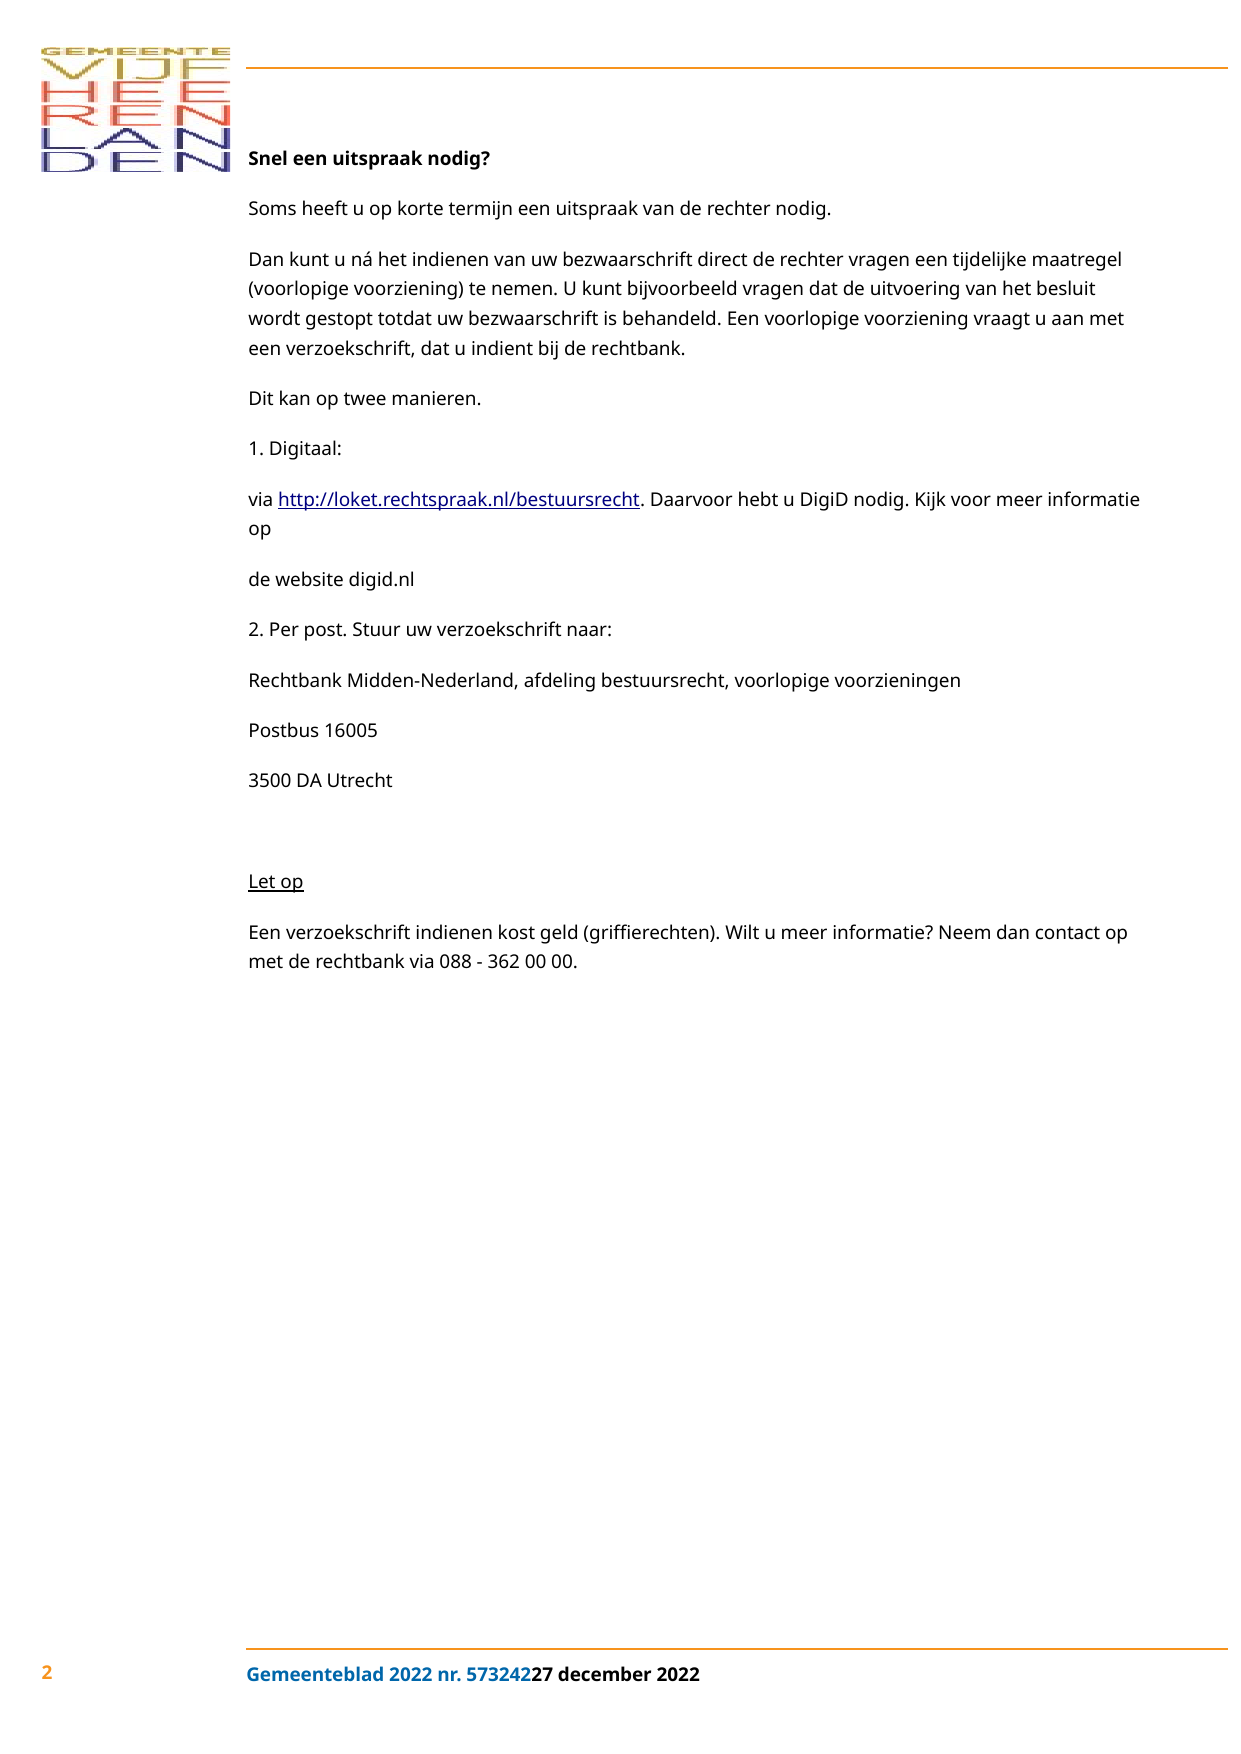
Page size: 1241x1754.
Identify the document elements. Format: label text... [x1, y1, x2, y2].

text via http://loket.rechtspraak.nl/bestuursrecht. Daarvoor hebt u DigiD nodig. Kijk voor meer informatie op [248, 486, 1152, 541]
text 1. Digitaal: [248, 436, 1152, 461]
text Let op [248, 868, 1152, 894]
text Dit kan op twee manieren. [248, 385, 1152, 411]
text Postbus 16005 [248, 717, 1152, 743]
picture [41, 47, 231, 172]
text Een verzoekschrift indienen kost geld (griffierechten). Wilt u meer informatie? Neem dan contact op met de rechtbank via 088 - 362 00 00. [248, 919, 1152, 974]
text de website digid.nl [248, 566, 1152, 592]
text Soms heeft u op korte termijn een uitspraak van de rechter nodig. [248, 196, 1152, 221]
text 2. Per post. Stuur uw verzoekschrift naar: [248, 616, 1152, 642]
text Snel een uitspraak nodig? [248, 145, 1152, 171]
text Dan kunt u ná het indienen van uw bezwaarschrift direct de rechter vragen een tijdelijke maatregel (voorlopige voorziening) te nemen. U kunt bijvoorbeeld vragen dat de uitvoering van het besluit wordt gestopt totdat uw bezwaarschrift is behandeld. Een voorlopige voorziening vraagt u aan met een verzoekschrift, dat u indient bij de rechtbank. [248, 246, 1152, 361]
text 3500 DA Utrecht [248, 768, 1152, 793]
text Rechtbank Midden-Nederland, afdeling bestuursrecht, voorlopige voorzieningen [248, 667, 1152, 693]
